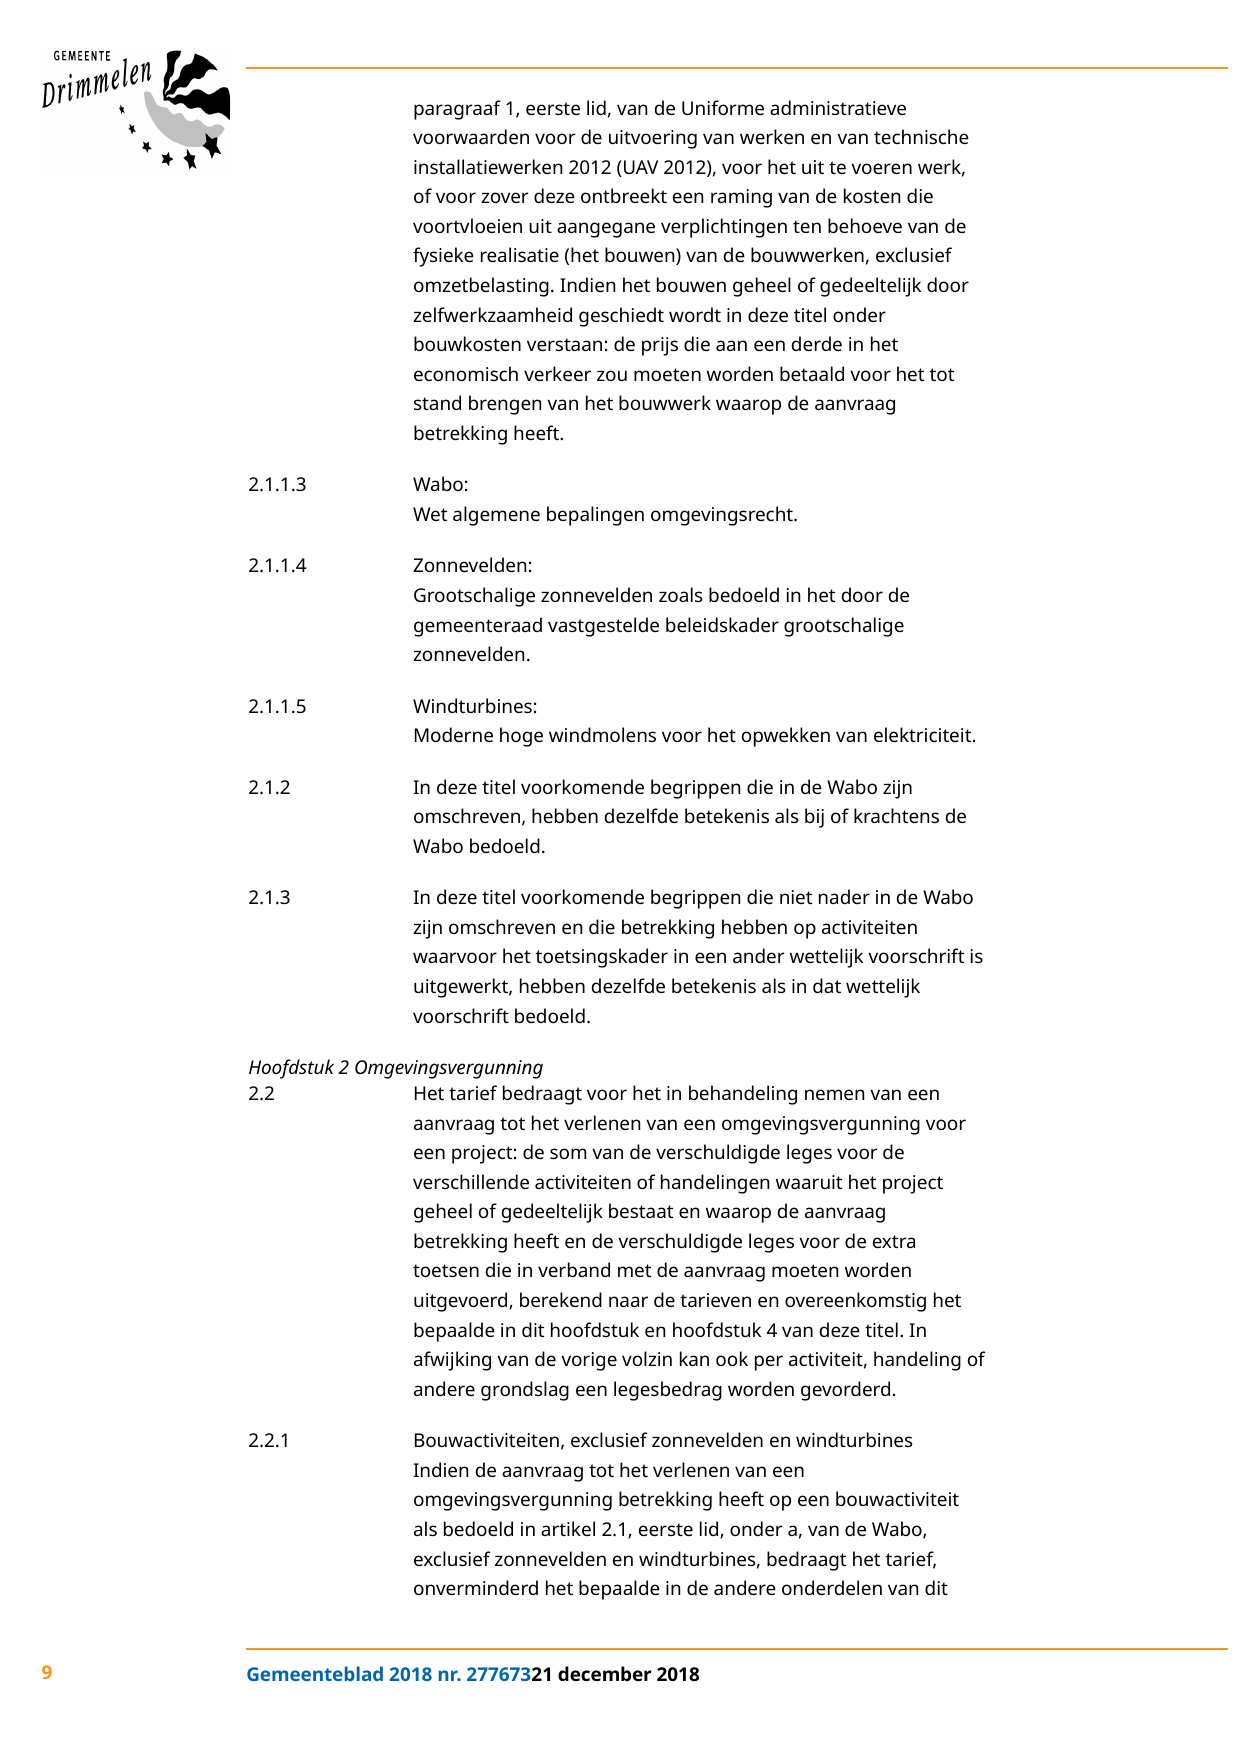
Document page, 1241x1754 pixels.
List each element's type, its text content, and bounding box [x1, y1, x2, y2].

table_cell [248, 446, 413, 472]
table_cell 2.1.1.3 [248, 472, 413, 527]
table_cell Het tarief bedraagt voor het in behandeling nemen van een aanvraag tot het verlenen van een omgevingsvergunning voor een project: de som van de verschuldigde leges voor de verschillende activiteiten of handelingen waaruit het project geheel of gedeeltelijk bestaat en waarop de aanvraag betrekking heeft en de verschuldigde leges voor de extra toetsen die in verband met de aanvraag moeten worden uitgevoerd, berekend naar de tarieven en overeenkomstig het bepaalde in dit hoofdstuk en hoofdstuk 4 van deze titel. In afwijking van de vorige volzin kan ook per activiteit, handeling of andere grondslag een legesbedrag worden gevorderd. [413, 1080, 987, 1402]
table_cell [987, 1029, 1152, 1054]
table_cell [413, 859, 987, 884]
table_cell 2.1.2 [248, 774, 413, 859]
table_cell [413, 748, 987, 774]
table_cell [987, 1402, 1152, 1427]
table_cell [248, 527, 413, 553]
table_cell [987, 667, 1152, 693]
table_cell [248, 95, 413, 446]
table_cell [248, 1029, 413, 1054]
table_cell paragraaf 1, eerste lid, van de Uniforme administratieve voorwaarden voor de uitvoering van werken en van technische installatiewerken 2012 (UAV 2012), voor het uit te voeren werk, of voor zover deze ontbreekt een raming van de kosten die voortvloeien uit aangegane verplichtingen ten behoeve van de fysieke realisatie (het bouwen) van de bouwwerken, exclusief omzetbelasting. Indien het bouwen geheel of gedeeltelijk door zelfwerkzaamheid geschiedt wordt in deze titel onder bouwkosten verstaan: de prijs die aan een derde in het economisch verkeer zou moeten worden betaald voor het tot stand brengen van het bouwwerk waarop de aanvraag betrekking heeft. [413, 95, 987, 446]
table_cell [413, 1402, 987, 1427]
picture [41, 47, 231, 172]
table_cell [987, 885, 1152, 1029]
table_cell [987, 1080, 1152, 1402]
table_cell [987, 748, 1152, 774]
table_cell 2.2.1 [248, 1428, 413, 1601]
table_cell [248, 667, 413, 693]
table_cell [987, 527, 1152, 553]
table_cell Windturbines: Moderne hoge windmolens voor het opwekken van elektriciteit. [413, 693, 987, 748]
table_cell [987, 446, 1152, 472]
table_cell [248, 859, 413, 884]
table_cell 2.1.1.4 [248, 553, 413, 667]
table_cell [987, 859, 1152, 884]
table_cell [987, 774, 1152, 859]
table_cell [987, 95, 1152, 446]
table_cell [248, 1402, 413, 1427]
table_cell [987, 553, 1152, 667]
table_cell Hoofdstuk 2 Omgevingsvergunning [248, 1054, 987, 1080]
table_cell [413, 1029, 987, 1054]
table_cell Wabo: Wet algemene bepalingen omgevingsrecht. [413, 472, 987, 527]
table_cell In deze titel voorkomende begrippen die niet nader in de Wabo zijn omschreven en die betrekking hebben op activiteiten waarvoor het toetsingskader in een ander wettelijk voorschrift is uitgewerkt, hebben dezelfde betekenis als in dat wettelijk voorschrift bedoeld. [413, 885, 987, 1029]
table_cell [248, 748, 413, 774]
table_cell In deze titel voorkomende begrippen die in de Wabo zijn omschreven, hebben dezelfde betekenis als bij of krachtens de Wabo bedoeld. [413, 774, 987, 859]
table_cell [987, 1428, 1152, 1601]
table_cell [413, 446, 987, 472]
table_cell 2.2 [248, 1080, 413, 1402]
table_cell [987, 693, 1152, 748]
table_cell [413, 527, 987, 553]
table_cell [987, 1054, 1152, 1080]
table_cell Bouwactiviteiten, exclusief zonnevelden en windturbines Indien de aanvraag tot het verlenen van een omgevingsvergunning betrekking heeft op een bouwactiviteit als bedoeld in artikel 2.1, eerste lid, onder a, van de Wabo, exclusief zonnevelden en windturbines, bedraagt het tarief, onverminderd het bepaalde in de andere onderdelen van dit [413, 1428, 987, 1601]
table_cell 2.1.3 [248, 885, 413, 1029]
table_cell Zonnevelden: Grootschalige zonnevelden zoals bedoeld in het door de gemeenteraad vastgestelde beleidskader grootschalige zonnevelden. [413, 553, 987, 667]
table_cell [413, 667, 987, 693]
table_cell [987, 472, 1152, 527]
table_cell 2.1.1.5 [248, 693, 413, 748]
